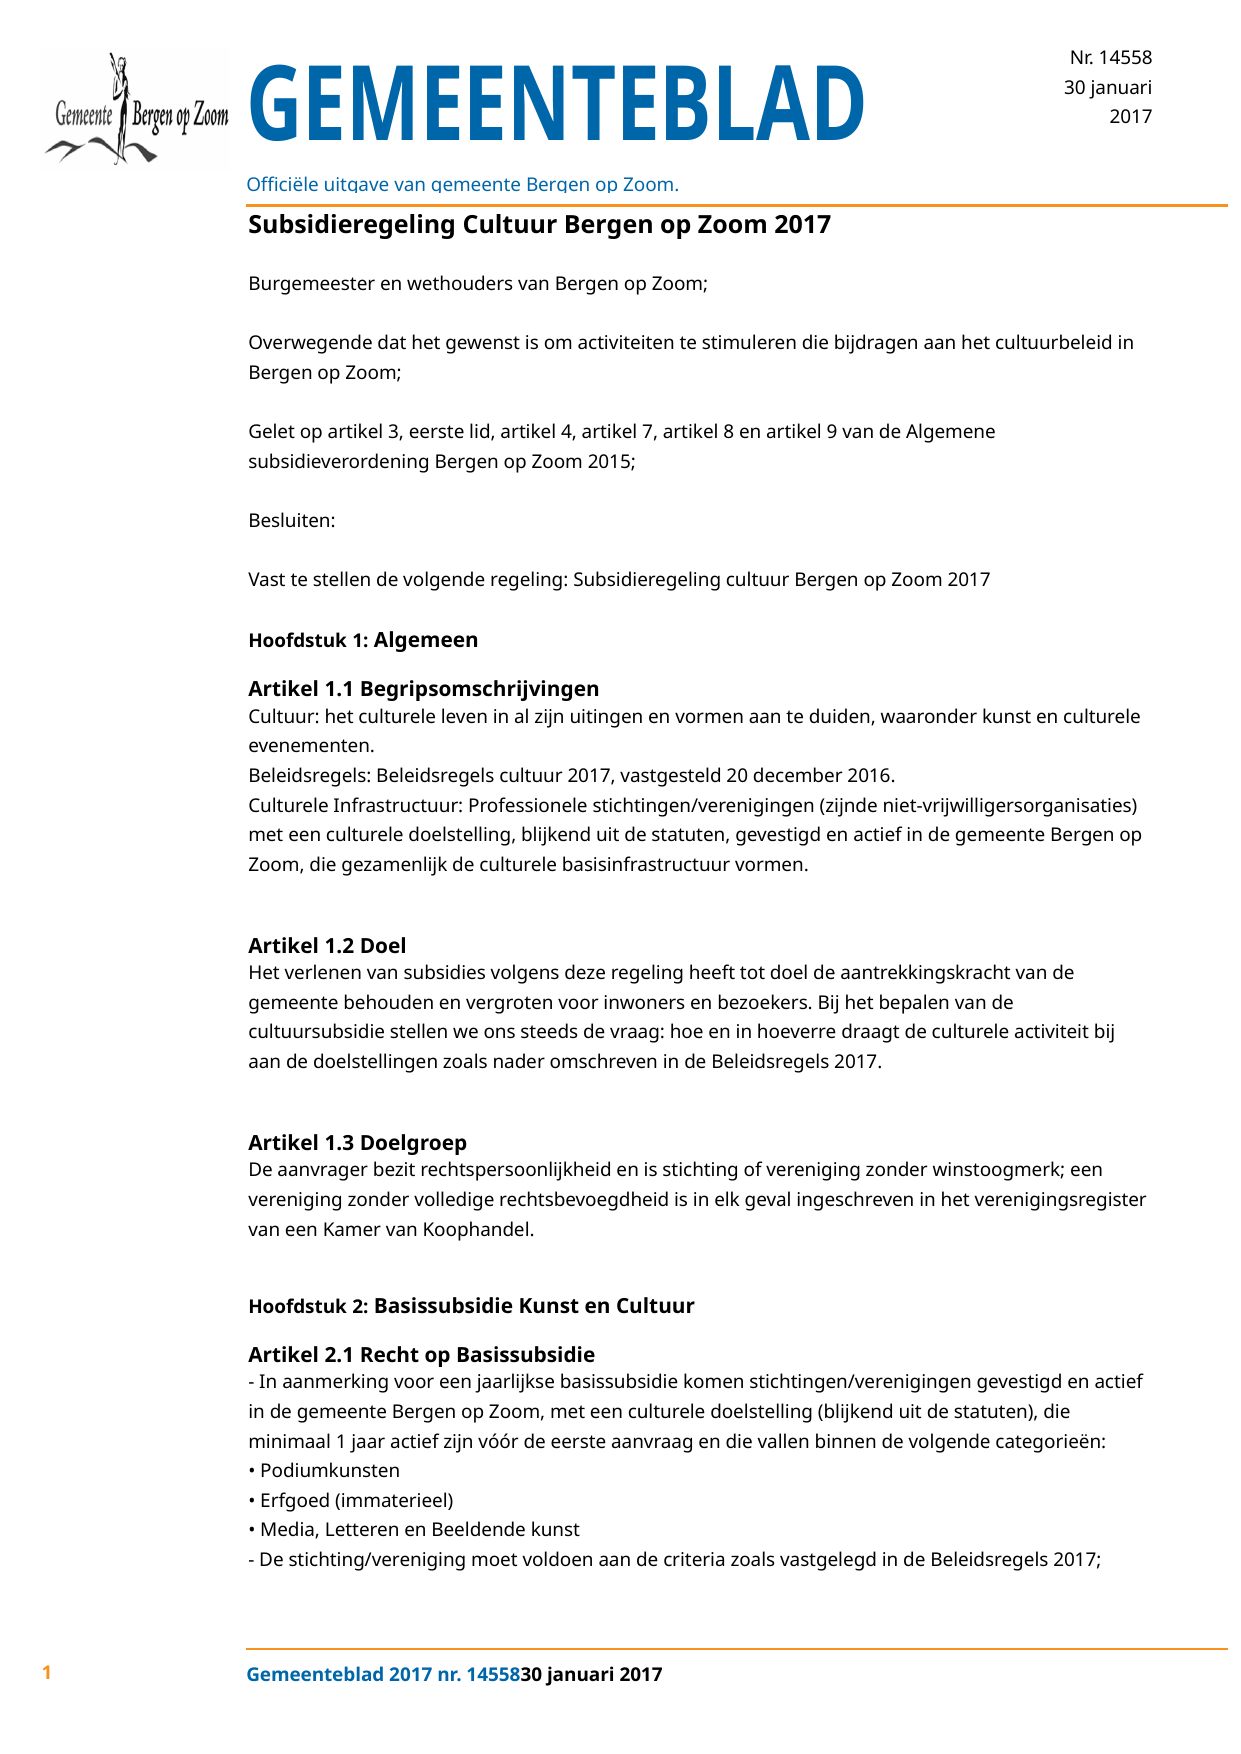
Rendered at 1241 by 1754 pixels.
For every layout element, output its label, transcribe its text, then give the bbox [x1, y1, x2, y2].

text - In aanmerking voor een jaarlijkse basissubsidie komen stichtingen/verenigingen gevestigd en actief in de gemeente Bergen op Zoom, met een culturele doelstelling (blijkend uit de statuten), die minimaal 1 jaar actief zijn vóór de eerste aanvraag en die vallen binnen de volgende categorieën: [248, 1369, 1152, 1453]
text • Erfgoed (immaterieel) [248, 1487, 1152, 1513]
text Overwegende dat het gewenst is om activiteiten te stimuleren die bijdragen aan het cultuurbeleid in Bergen op Zoom; [248, 329, 1152, 385]
text De aanvrager bezit rechtspersoonlijkheid en is stichting of vereniging zonder winstoogmerk; een vereniging zonder volledige rechtsbevoegdheid is in elk geval ingeschreven in het verenigingsregister van een Kamer van Koophandel. [248, 1157, 1152, 1241]
text Besluiten: [248, 507, 1152, 533]
text Cultuur: het culturele leven in al zijn uitingen en vormen aan te duiden, waaronder kunst en culturele evenementen. [248, 703, 1152, 758]
picture [41, 47, 231, 172]
text Gelet op artikel 3, eerste lid, artikel 4, artikel 7, artikel 8 en artikel 9 van de Algemene subsidieverordening Bergen op Zoom 2015; [248, 418, 1152, 473]
text Subsidieregeling Cultuur Bergen op Zoom 2017 [248, 207, 1152, 241]
text Hoofdstuk 1: Algemeen [248, 625, 1152, 654]
text Artikel 2.1 Recht op Basissubsidie [248, 1340, 1152, 1369]
text Hoofdstuk 2: Basissubsidie Kunst en Cultuur [248, 1291, 1152, 1319]
text Het verlenen van subsidies volgens deze regeling heeft tot doel de aantrekkingskracht van de gemeente behouden en vergroten voor inwoners en bezoekers. Bij het bepalen van de cultuursubsidie stellen we ons steeds de vraag: hoe en in hoeverre draagt de culturele activiteit bij aan de doelstellingen zoals nader omschreven in de Beleidsregels 2017. [248, 959, 1152, 1074]
text Artikel 1.1 Begripsomschrijvingen [248, 674, 1152, 703]
text • Media, Letteren en Beeldende kunst [248, 1517, 1152, 1542]
text Beleidsregels: Beleidsregels cultuur 2017, vastgesteld 20 december 2016. [248, 762, 1152, 788]
text Artikel 1.3 Doelgroep [248, 1128, 1152, 1157]
text • Podiumkunsten [248, 1457, 1152, 1483]
text Artikel 1.2 Doel [248, 931, 1152, 959]
text Culturele Infrastructuur: Professionele stichtingen/verenigingen (zijnde niet-vrijwilligersorganisaties) met een culturele doelstelling, blijkend uit de statuten, gevestigd en actief in de gemeente Bergen op Zoom, die gezamenlijk de culturele basisinfrastructuur vormen. [248, 792, 1152, 877]
text Vast te stellen de volgende regeling: Subsidieregeling cultuur Bergen op Zoom 2017 [248, 566, 1152, 592]
text Burgemeester en wethouders van Bergen op Zoom; [248, 270, 1152, 296]
text - De stichting/vereniging moet voldoen aan de criteria zoals vastgelegd in de Beleidsregels 2017; [248, 1546, 1152, 1572]
